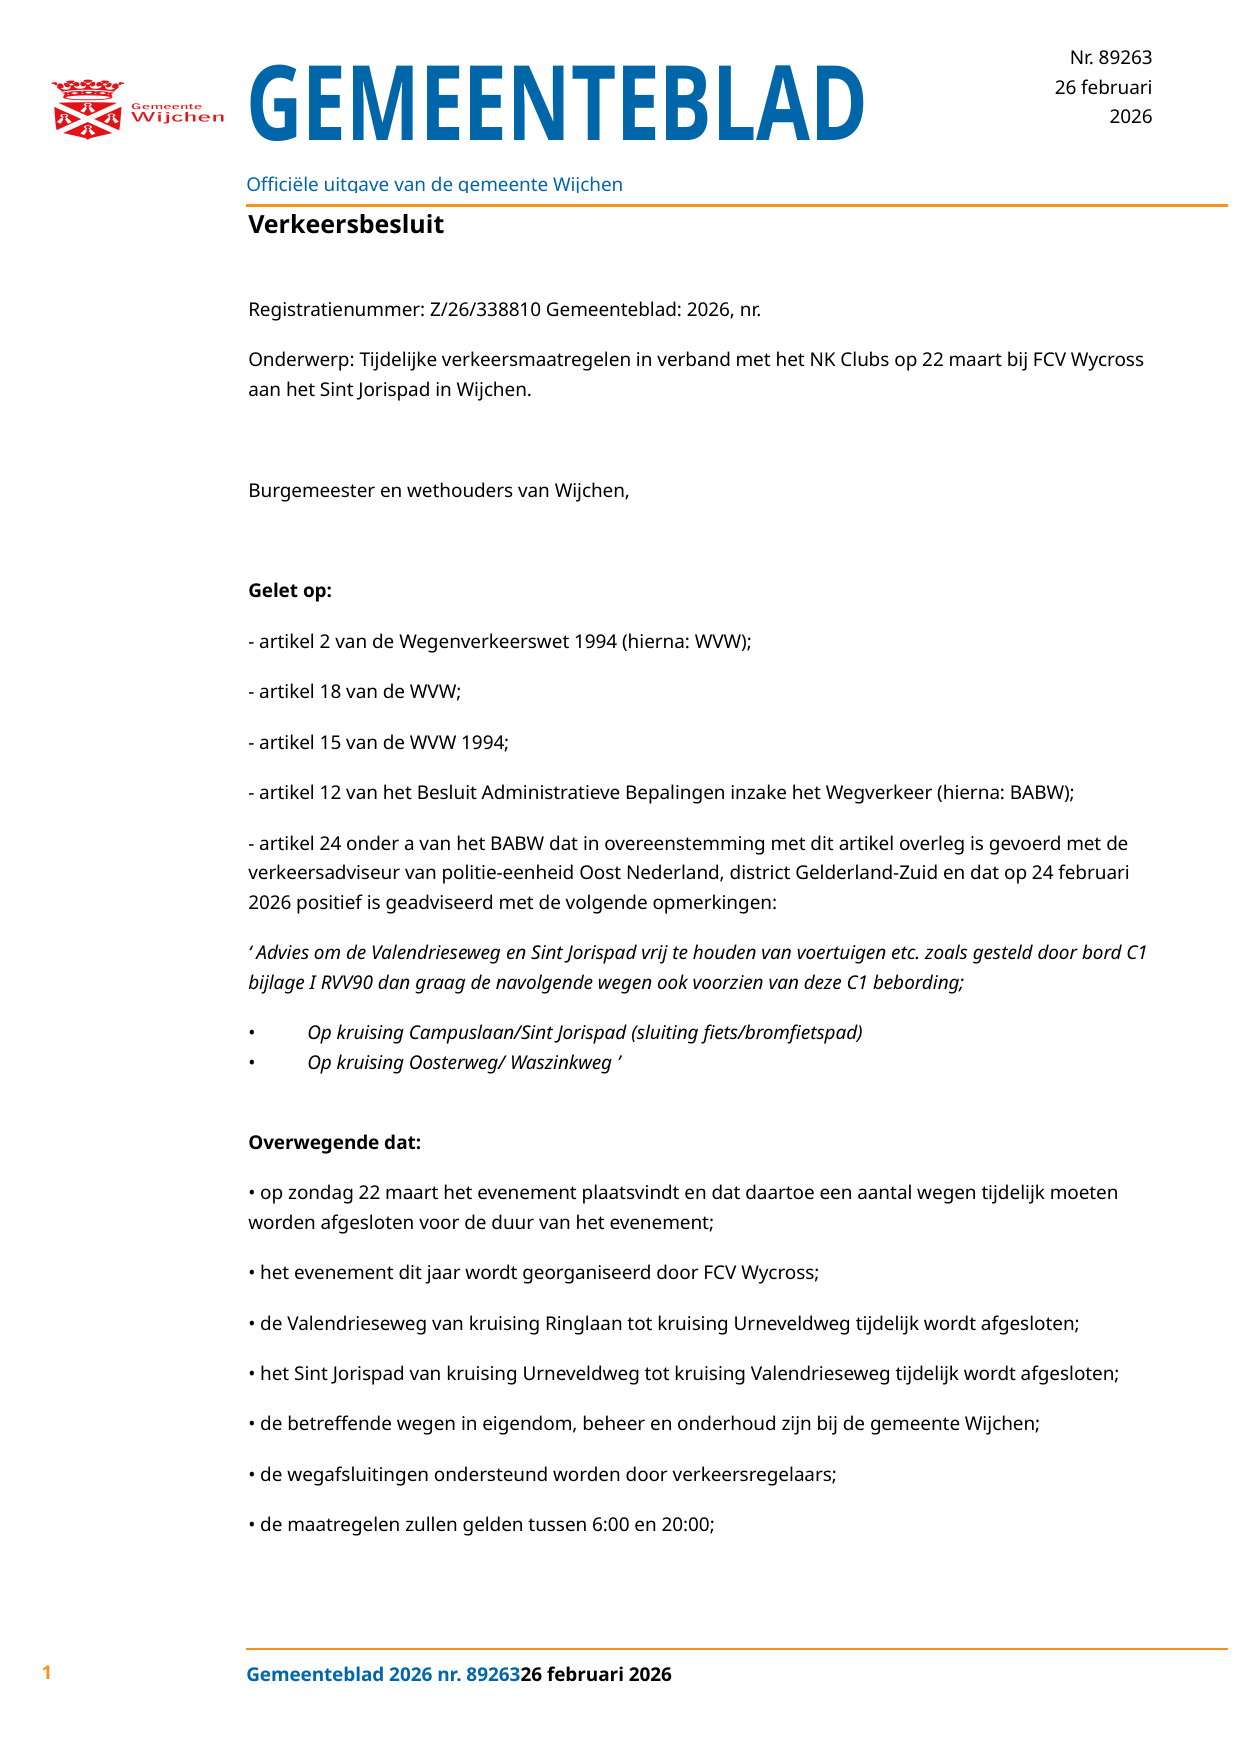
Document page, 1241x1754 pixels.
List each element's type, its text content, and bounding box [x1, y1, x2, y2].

list Op kruising Campuslaan/Sint Jorispad (sluiting fiets/bromfietspad) [248, 1019, 1152, 1045]
text Overwegende dat: [248, 1129, 1152, 1155]
text • het evenement dit jaar wordt georganiseerd door FCV Wycross; [248, 1259, 1152, 1285]
text • de Valendrieseweg van kruising Ringlaan tot kruising Urneveldweg tijdelijk wordt afgesloten; [248, 1310, 1152, 1336]
text - artikel 24 onder a van het BABW dat in overeenstemming met dit artikel overleg is gevoerd met de verkeersadviseur van politie-eenheid Oost Nederland, district Gelderland-Zuid en dat op 24 februari 2026 positief is geadviseerd met de volgende opmerkingen: [248, 830, 1152, 915]
text • de betreffende wegen in eigendom, beheer en onderhoud zijn bij de gemeente Wijchen; [248, 1411, 1152, 1436]
text - artikel 2 van de Wegenverkeerswet 1994 (hierna: WVW); [248, 628, 1152, 654]
text Burgemeester en wethouders van Wijchen, [248, 477, 1152, 503]
text Onderwerp: Tijdelijke verkeersmaatregelen in verband met het NK Clubs op 22 maart bij FCV Wycross aan het Sint Jorispad in Wijchen. [248, 346, 1152, 402]
text - artikel 18 van de WVW; [248, 678, 1152, 704]
text Gelet op: [248, 578, 1152, 603]
text - artikel 15 van de WVW 1994; [248, 729, 1152, 755]
text • op zondag 22 maart het evenement plaatsvindt en dat daartoe een aantal wegen tijdelijk moeten worden afgesloten voor de duur van het evenement; [248, 1179, 1152, 1235]
list Op kruising Oosterweg/ Waszinkweg ’ [248, 1049, 1152, 1075]
text Registratienummer: Z/26/338810 Gemeenteblad: 2026, nr. [248, 296, 1152, 322]
text - artikel 12 van het Besluit Administratieve Bepalingen inzake het Wegverkeer (hierna: BABW); [248, 779, 1152, 805]
text Verkeersbesluit [248, 207, 1152, 241]
text ‘ Advies om de Valendrieseweg en Sint Jorispad vrij te houden van voertuigen etc. zoals gesteld door bord C1 bijlage I RVV90 dan graag de navolgende wegen ook voorzien van deze C1 bebording; [248, 939, 1152, 995]
picture [41, 47, 231, 172]
text • de wegafsluitingen ondersteund worden door verkeersregelaars; [248, 1461, 1152, 1487]
text • de maatregelen zullen gelden tussen 6:00 en 20:00; [248, 1511, 1152, 1537]
text • het Sint Jorispad van kruising Urneveldweg tot kruising Valendrieseweg tijdelijk wordt afgesloten; [248, 1360, 1152, 1386]
